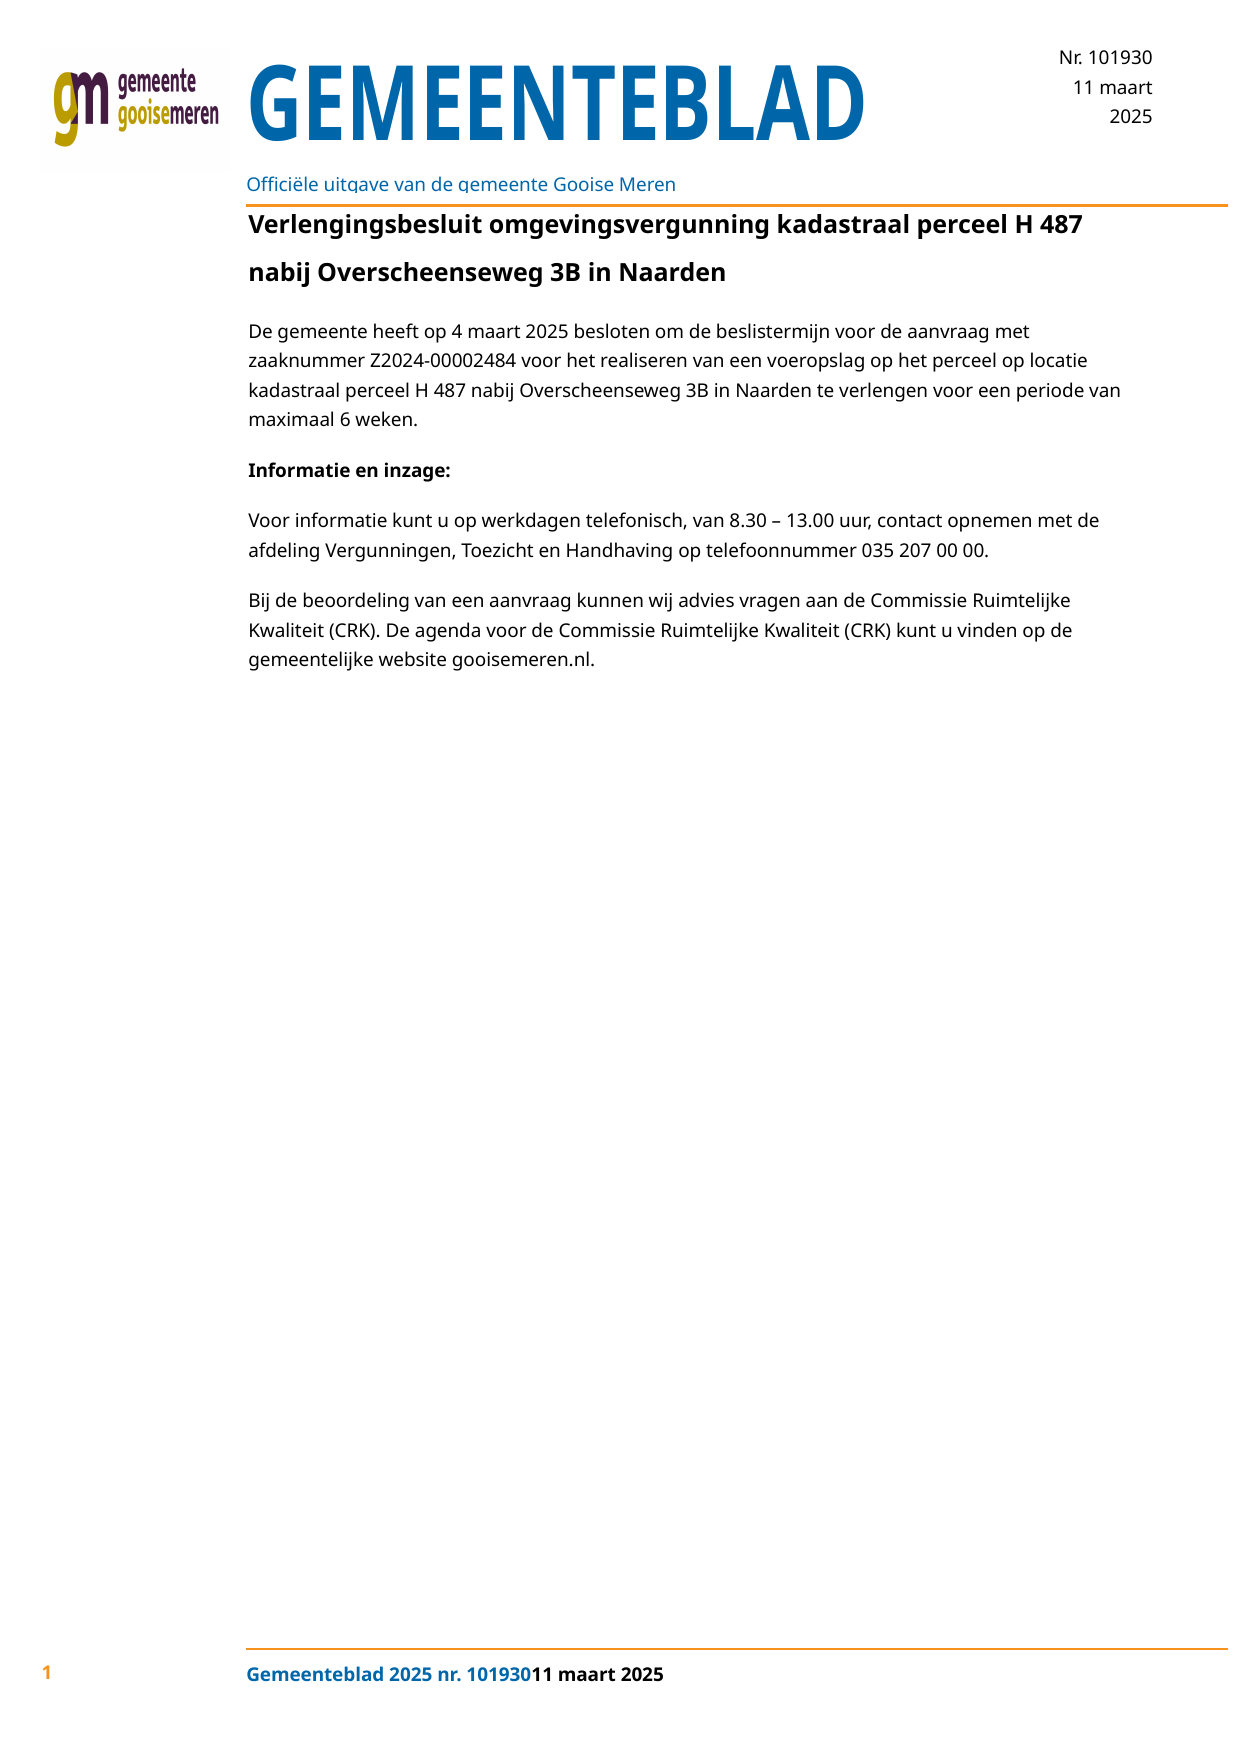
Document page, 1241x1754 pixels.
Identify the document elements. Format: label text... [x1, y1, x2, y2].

picture [41, 47, 231, 172]
text Verlengingsbesluit omgevingsvergunning kadastraal perceel H 487 nabij Overscheenseweg 3B in Naarden [248, 207, 1152, 288]
text Voor informatie kunt u op werkdagen telefonisch, van 8.30 – 13.00 uur, contact opnemen met de afdeling Vergunningen, Toezicht en Handhaving op telefoonnummer 035 207 00 00. [248, 507, 1152, 563]
text Bij de beoordeling van een aanvraag kunnen wij advies vragen aan de Commissie Ruimtelijke Kwaliteit (CRK). De agenda voor de Commissie Ruimtelijke Kwaliteit (CRK) kunt u vinden op de gemeentelijke website gooisemeren.nl. [248, 587, 1152, 672]
text De gemeente heeft op 4 maart 2025 besloten om de beslistermijn voor de aanvraag met zaaknummer Z2024-00002484 voor het realiseren van een voeropslag op het perceel op locatie kadastraal perceel H 487 nabij Overscheenseweg 3B in Naarden te verlengen voor een periode van maximaal 6 weken. [248, 318, 1152, 432]
text Informatie en inzage: [248, 457, 1152, 483]
